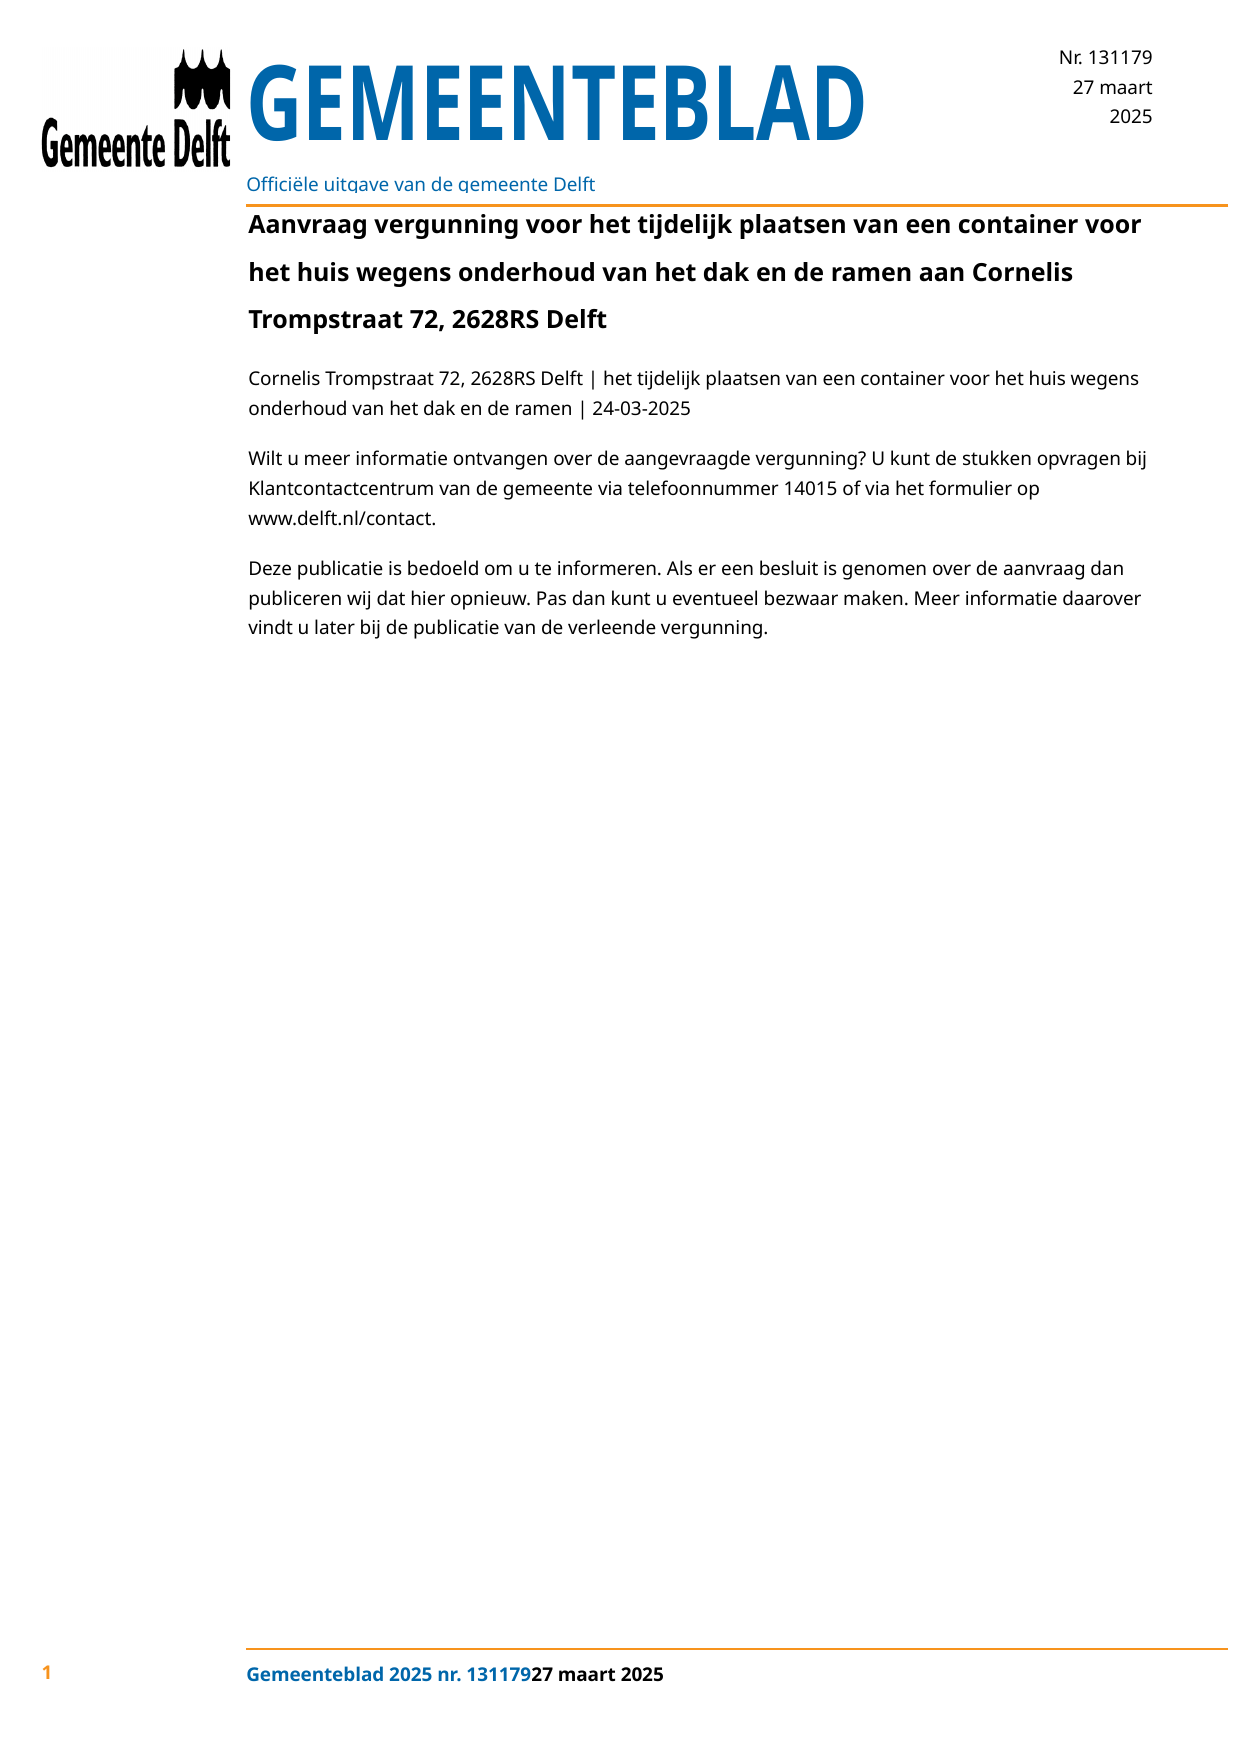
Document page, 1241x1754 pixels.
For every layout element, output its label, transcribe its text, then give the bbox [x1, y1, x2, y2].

text Aanvraag vergunning voor het tijdelijk plaatsen van een container voor het huis wegens onderhoud van het dak en de ramen aan Cornelis Trompstraat 72, 2628RS Delft [248, 207, 1152, 336]
text Deze publicatie is bedoeld om u te informeren. Als er een besluit is genomen over de aanvraag dan publiceren wij dat hier opnieuw. Pas dan kunt u eventueel bezwaar maken. Meer informatie daarover vindt u later bij de publicatie van de verleende vergunning. [248, 555, 1152, 640]
text Cornelis Trompstraat 72, 2628RS Delft | het tijdelijk plaatsen van een container voor het huis wegens onderhoud van het dak en de ramen | 24-03-2025 [248, 366, 1152, 421]
text Wilt u meer informatie ontvangen over de aangevraagde vergunning? U kunt de stukken opvragen bij Klantcontactcentrum van de gemeente via telefoonnummer 14015 of via het formulier op www.delft.nl/contact. [248, 446, 1152, 530]
picture [41, 47, 231, 172]
